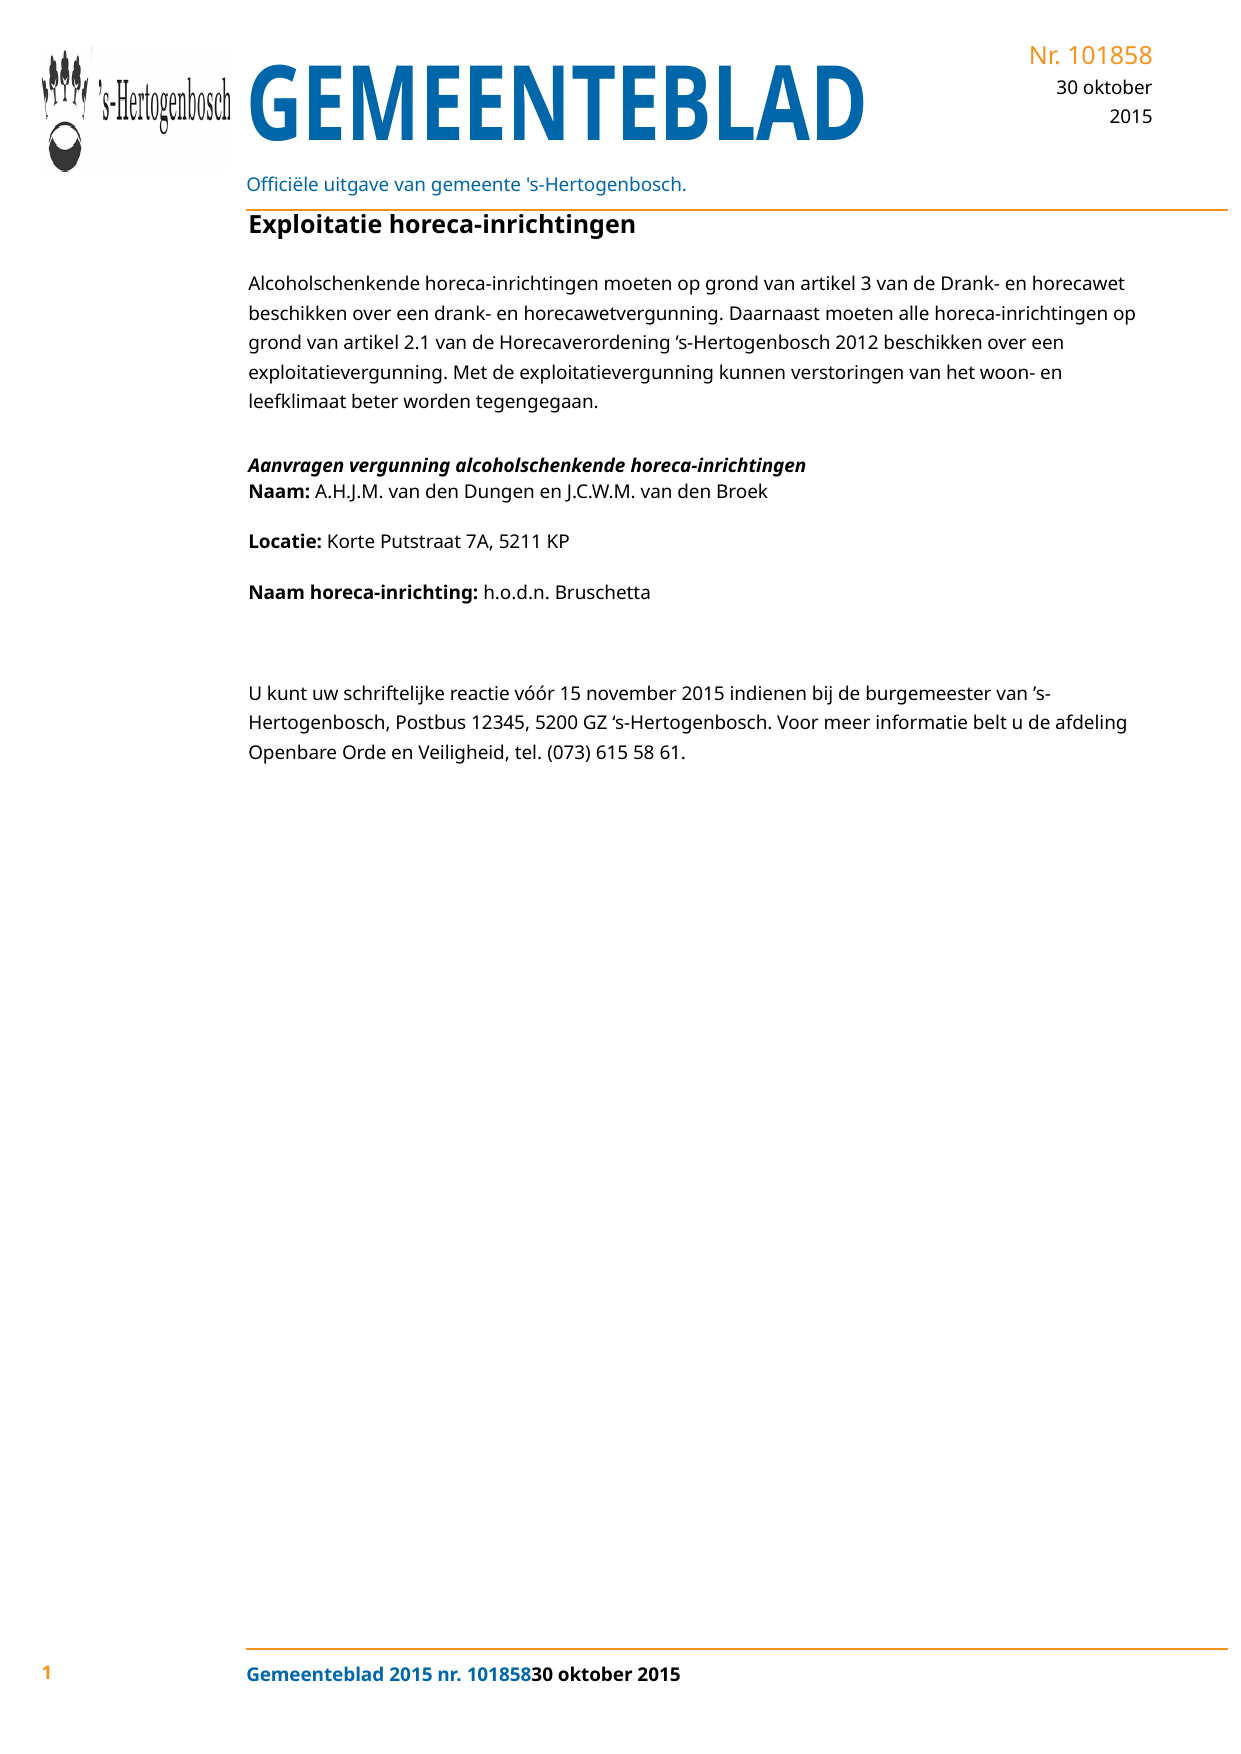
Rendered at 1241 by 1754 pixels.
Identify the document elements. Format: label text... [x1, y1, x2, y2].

text Locatie: Korte Putstraat 7A, 5211 KP [248, 529, 1152, 554]
text U kunt uw schriftelijke reactie vóór 15 november 2015 indienen bij de burgemeester van ’s-Hertogenbosch, Postbus 12345, 5200 GZ ‘s-Hertogenbosch. Voor meer informatie belt u de afdeling Openbare Orde en Veiligheid, tel. (073) 615 58 61. [248, 680, 1152, 765]
picture [41, 47, 231, 172]
text Naam: A.H.J.M. van den Dungen en J.C.W.M. van den Broek [248, 478, 1152, 504]
text Alcoholschenkende horeca-inrichtingen moeten op grond van artikel 3 van de Drank- en horecawet beschikken over een drank- en horecawetvergunning. Daarnaast moeten alle horeca-inrichtingen op grond van artikel 2.1 van de Horecaverordening ’s-Hertogenbosch 2012 beschikken over een exploitatievergunning. Met de exploitatievergunning kunnen verstoringen van het woon- en leefklimaat beter worden tegengegaan. [248, 270, 1152, 414]
text Naam horeca-inrichting: h.o.d.n. Bruschetta [248, 579, 1152, 605]
text Exploitatie horeca-inrichtingen [248, 211, 1152, 241]
text Aanvragen vergunning alcoholschenkende horeca-inrichtingen [248, 453, 1152, 478]
